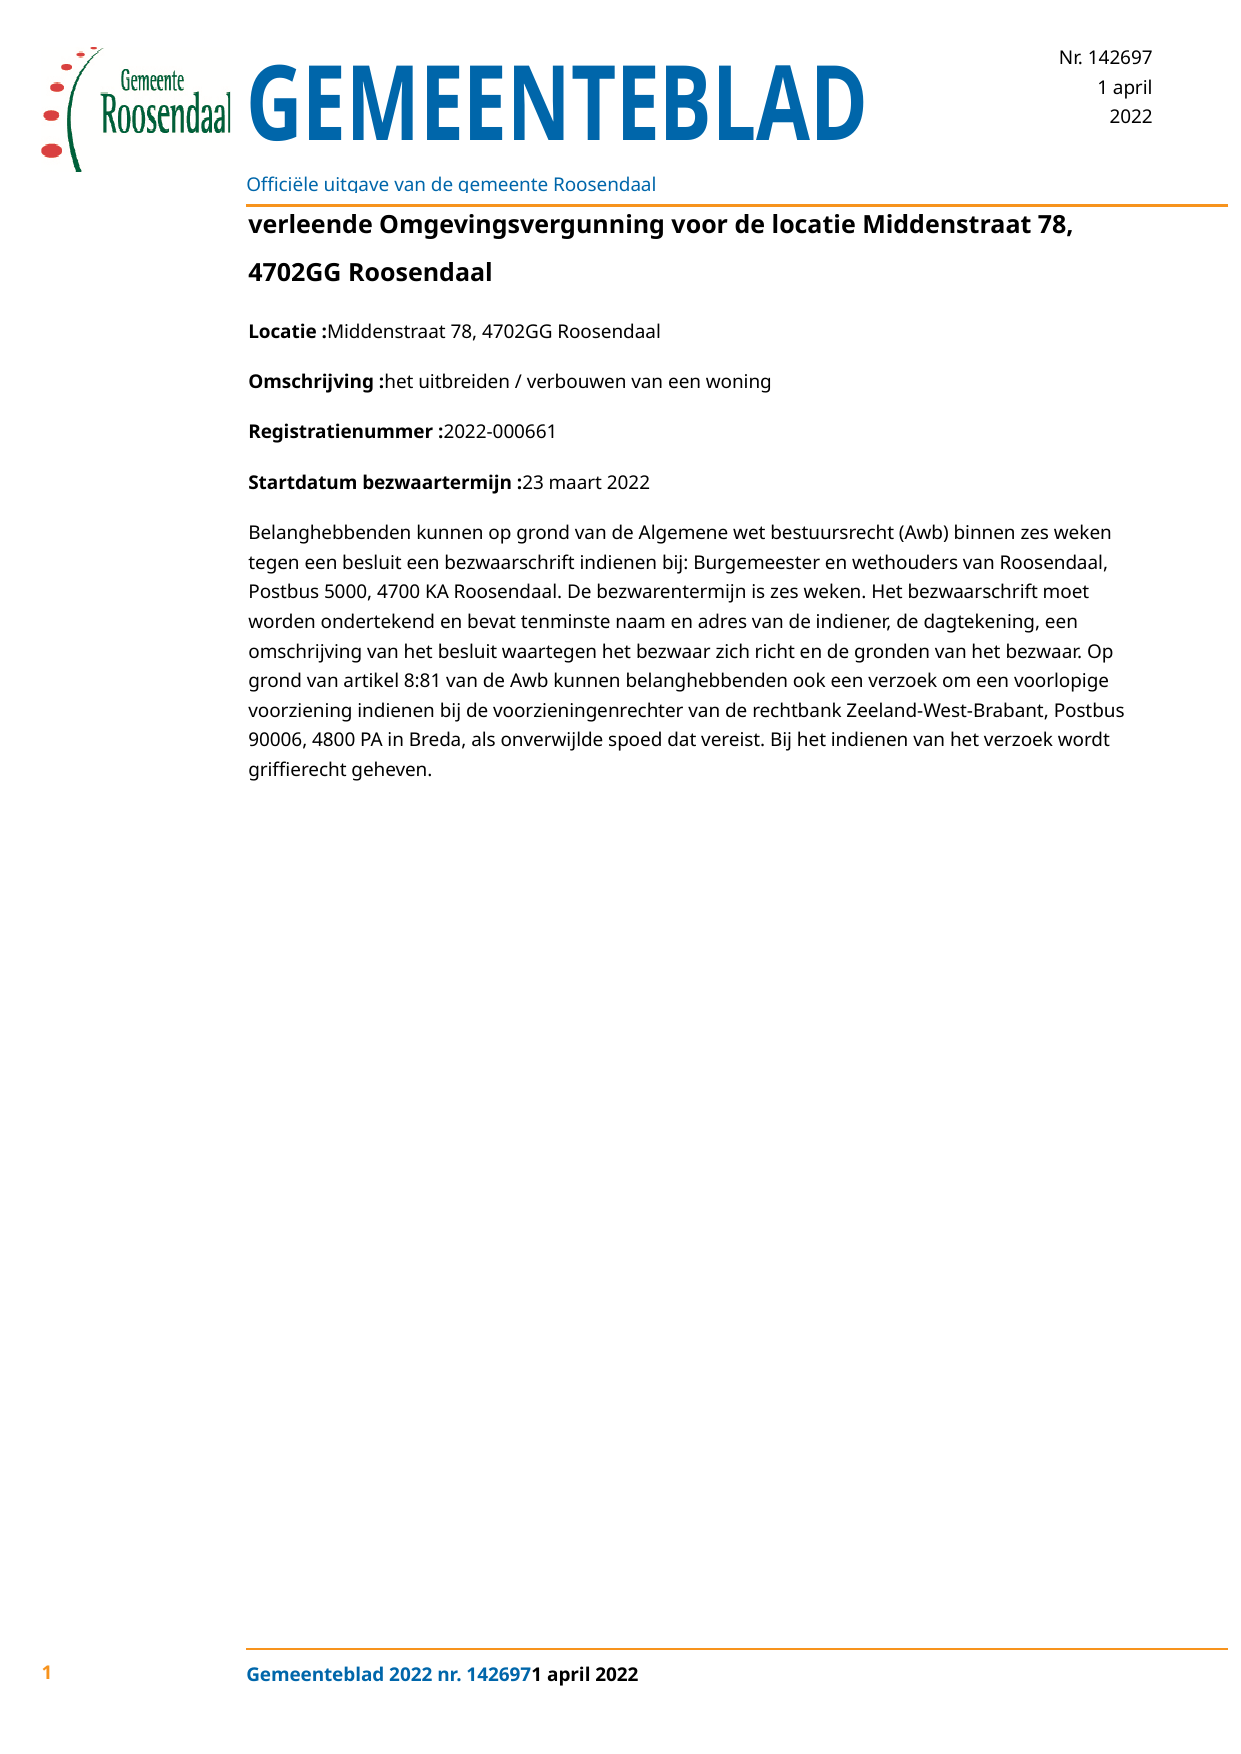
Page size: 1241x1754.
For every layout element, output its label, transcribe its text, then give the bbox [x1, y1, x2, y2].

text Omschrijving :het uitbreiden / verbouwen van een woning [248, 368, 1152, 394]
text Startdatum bezwaartermijn :23 maart 2022 [248, 469, 1152, 495]
text Belanghebbenden kunnen op grond van de Algemene wet bestuursrecht (Awb) binnen zes weken tegen een besluit een bezwaarschrift indienen bij: Burgemeester en wethouders van Roosendaal, Postbus 5000, 4700 KA Roosendaal. De bezwarentermijn is zes weken. Het bezwaarschrift moet worden ondertekend en bevat tenminste naam en adres van de indiener, de dagtekening, een omschrijving van het besluit waartegen het bezwaar zich richt en de gronden van het bezwaar. Op grond van artikel 8:81 van de Awb kunnen belanghebbenden ook een verzoek om een voorlopige voorziening indienen bij de voorzieningenrechter van de rechtbank Zeeland-West-Brabant, Postbus 90006, 4800 PA in Breda, als onverwijlde spoed dat vereist. Bij het indienen van het verzoek wordt griffierecht geheven. [248, 519, 1152, 782]
text verleende Omgevingsvergunning voor de locatie Middenstraat 78, 4702GG Roosendaal [248, 207, 1152, 288]
text Locatie :Middenstraat 78, 4702GG Roosendaal [248, 318, 1152, 344]
picture [41, 47, 231, 172]
text Registratienummer :2022-000661 [248, 419, 1152, 444]
